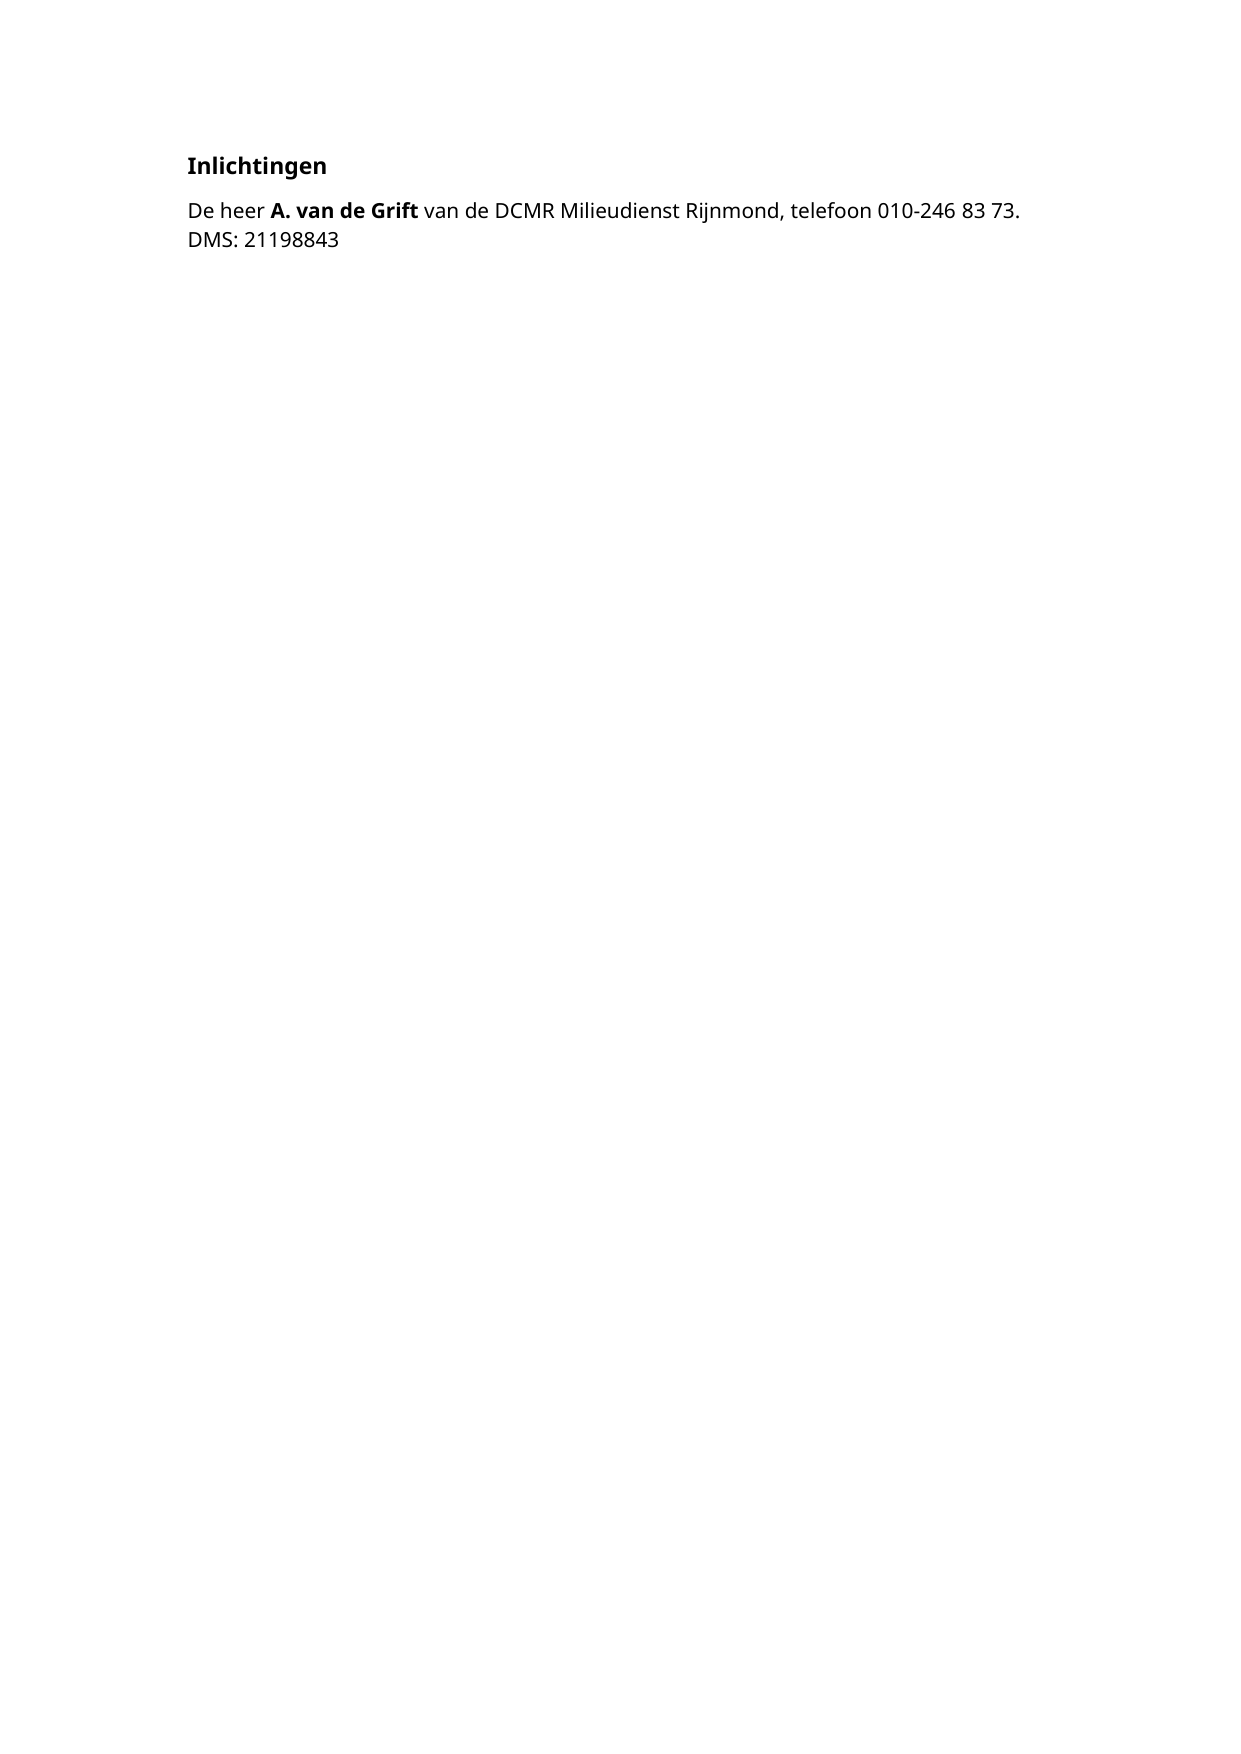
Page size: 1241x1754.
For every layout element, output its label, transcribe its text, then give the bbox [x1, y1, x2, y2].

text De heer A. van de Grift van de DCMR Milieudienst Rijnmond, telefoon 010-246 83 73. [187, 196, 1053, 225]
subtitle Inlichtingen [187, 150, 1053, 181]
text DMS: 21198843 [187, 225, 1053, 253]
